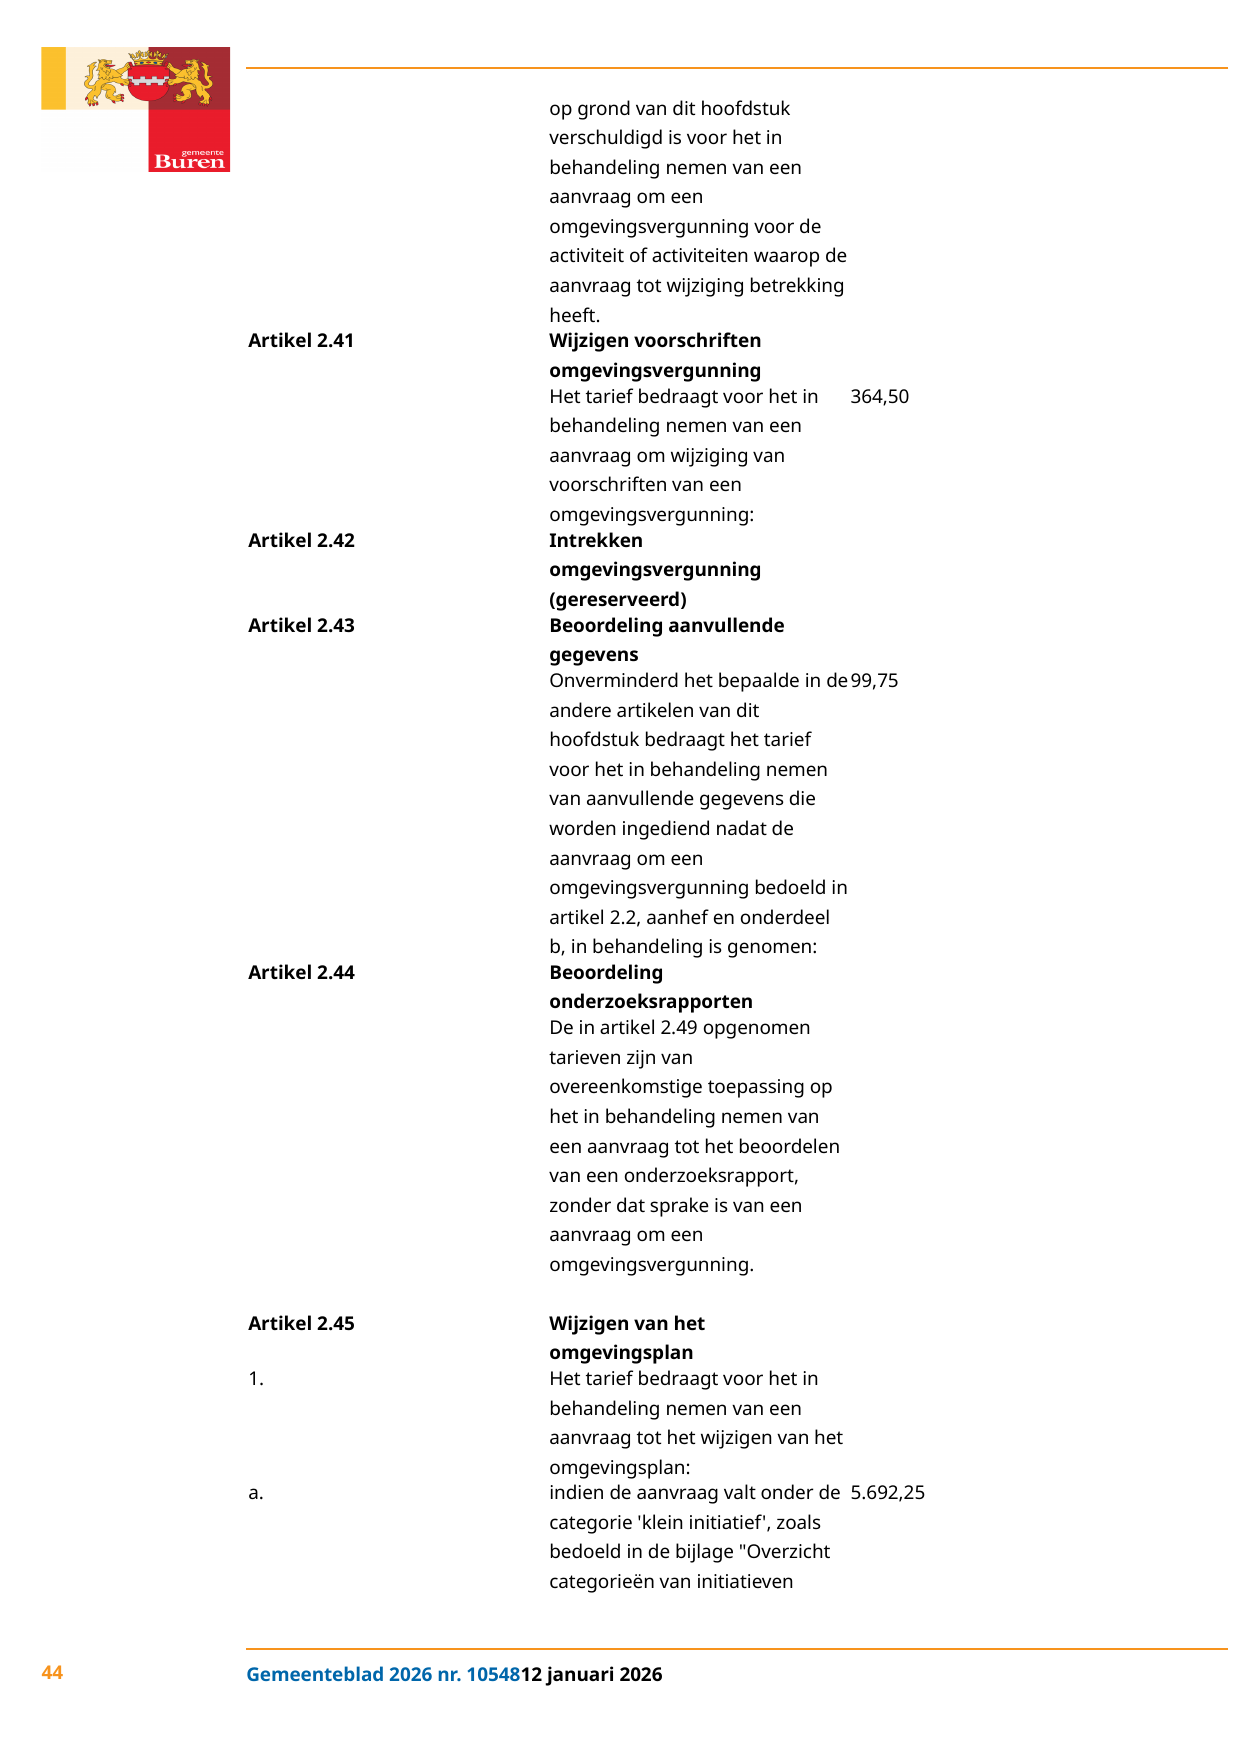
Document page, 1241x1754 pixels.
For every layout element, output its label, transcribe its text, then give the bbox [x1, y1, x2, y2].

table_cell [850, 328, 1152, 383]
table_cell Onverminderd het bepaalde in de andere artikelen van dit hoofdstuk bedraagt het tarief voor het in behandeling nemen van aanvullende gegevens die worden ingediend nadat de aanvraag om een omgevingsvergunning bedoeld in artikel 2.2, aanhef en onderdeel b, in behandeling is genomen: [549, 667, 850, 959]
table_cell [248, 667, 549, 959]
table_cell Intrekken omgevingsvergunning (gereserveerd) [549, 527, 850, 612]
table_cell Het tarief bedraagt voor het in behandeling nemen van een aanvraag om wijziging van voorschriften van een omgevingsvergunning: [549, 383, 850, 527]
table_cell 364,50 [850, 383, 1152, 527]
table_cell Wijzigen voorschriften omgevingsvergunning [549, 328, 850, 383]
table_cell Artikel 2.44 [248, 959, 549, 1014]
table_cell [850, 1365, 1152, 1479]
table_cell op grond van dit hoofdstuk verschuldigd is voor het in behandeling nemen van een aanvraag om een omgevingsvergunning voor de activiteit of activiteiten waarop de aanvraag tot wijziging betrekking heeft. [549, 95, 850, 328]
picture [41, 47, 231, 172]
table_header [850, 1310, 1152, 1365]
table_cell 5.692,25 [850, 1480, 1152, 1594]
table_cell 1. [248, 1365, 549, 1479]
table_cell Beoordeling onderzoeksrapporten [549, 959, 850, 1014]
table_cell [850, 95, 1152, 328]
table_cell Artikel 2.42 [248, 527, 549, 612]
table_cell Artikel 2.43 [248, 612, 549, 667]
table_header Artikel 2.45 [248, 1310, 549, 1365]
table_cell Het tarief bedraagt voor het in behandeling nemen van een aanvraag tot het wijzigen van het omgevingsplan: [549, 1365, 850, 1479]
table_cell [850, 1015, 1152, 1277]
table_cell 99,75 [850, 667, 1152, 959]
table_cell [248, 383, 549, 527]
table_cell indien de aanvraag valt onder de categorie 'klein initiatief', zoals bedoeld in de bijlage "Overzicht categorieën van initiatieven [549, 1480, 850, 1594]
table_cell [850, 959, 1152, 1014]
table_cell De in artikel 2.49 opgenomen tarieven zijn van overeenkomstige toepassing op het in behandeling nemen van een aanvraag tot het beoordelen van een onderzoeksrapport, zonder dat sprake is van een aanvraag om een omgevingsvergunning. [549, 1015, 850, 1277]
table_cell Beoordeling aanvullende gegevens [549, 612, 850, 667]
table_cell [850, 612, 1152, 667]
table_cell [248, 95, 549, 328]
table_cell [248, 1015, 549, 1277]
table_header Wijzigen van het omgevingsplan [549, 1310, 850, 1365]
table_cell Artikel 2.41 [248, 328, 549, 383]
table_cell [850, 527, 1152, 612]
table_cell a. [248, 1480, 549, 1594]
